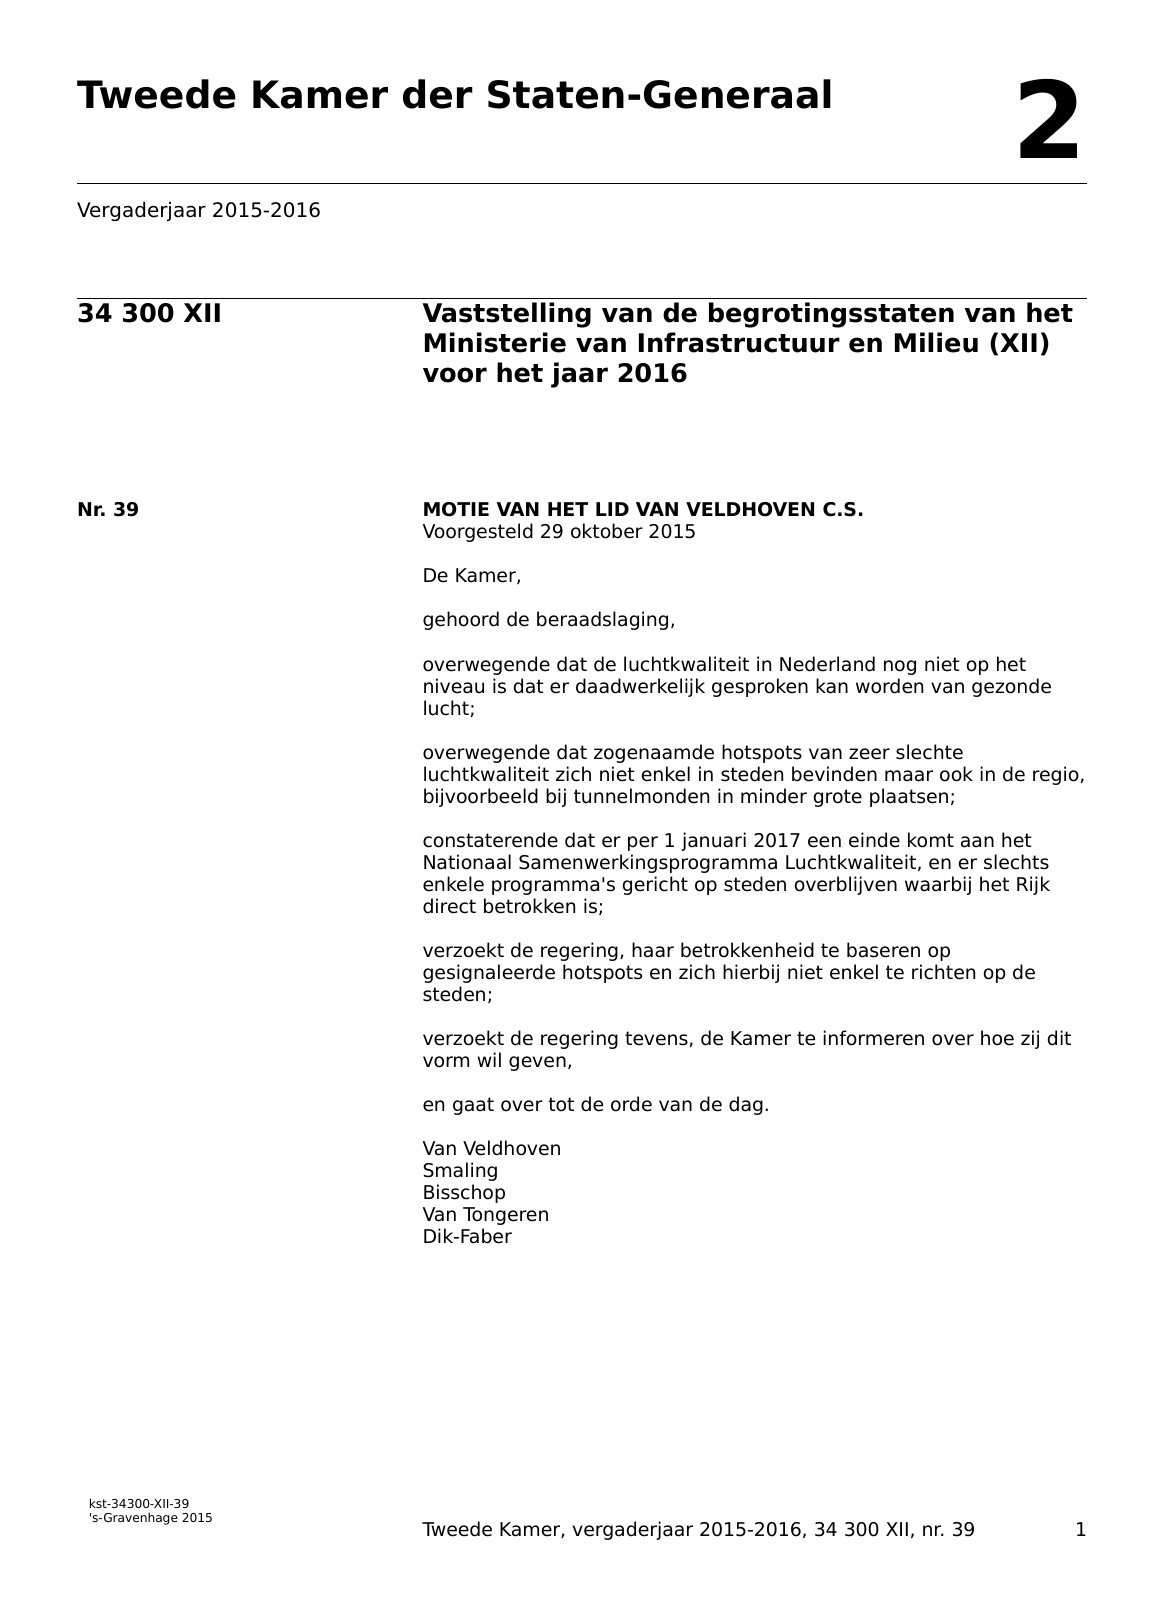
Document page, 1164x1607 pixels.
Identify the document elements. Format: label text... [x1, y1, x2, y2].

text constaterende dat er per 1 januari 2017 een einde komt aan het Nationaal Samenwerkingsprogramma Luchtkwaliteit, en er slechts enkele programma's gericht op steden overblijven waarbij het Rijk direct betrokken is; [422, 830, 1087, 918]
text Bisschop [422, 1182, 1087, 1204]
text Smaling [422, 1160, 1087, 1182]
subtitle Nr. 39 MOTIE VAN HET LID VAN VELDHOVEN C.S. [77, 499, 1087, 521]
table_header 2 [886, 59, 1087, 183]
text Dik-Faber [422, 1226, 1087, 1248]
subtitle 34 300 XII Vaststelling van de begrotingsstaten van het Ministerie van Infrastructuur en Milieu (XII) voor het jaar 2016 [77, 299, 1087, 388]
text Voorgesteld 29 oktober 2015 [422, 521, 1087, 543]
text en gaat over tot de orde van de dag. [422, 1094, 1087, 1116]
text 's-Gravenhage 2015 [88, 1511, 323, 1525]
text verzoekt de regering tevens, de Kamer te informeren over hoe zij dit vorm wil geven, [422, 1028, 1087, 1072]
text overwegende dat zogenaamde hotspots van zeer slechte luchtkwaliteit zich niet enkel in steden bevinden maar ook in de regio, bijvoorbeeld bij tunnelmonden in minder grote plaatsen; [422, 742, 1087, 808]
text De Kamer, [422, 565, 1087, 587]
text kst-34300-XII-39 [88, 1497, 323, 1511]
text Van Veldhoven [422, 1138, 1087, 1160]
table_header Tweede Kamer der Staten-Generaal [77, 59, 886, 183]
text verzoekt de regering, haar betrokkenheid te baseren op gesignaleerde hotspots en zich hierbij niet enkel te richten op de steden; [422, 940, 1087, 1006]
text Van Tongeren [422, 1204, 1087, 1226]
table_cell Vergaderjaar 2015-2016 [77, 184, 1087, 298]
text overwegende dat de luchtkwaliteit in Nederland nog niet op het niveau is dat er daadwerkelijk gesproken kan worden van gezonde lucht; [422, 653, 1087, 719]
text gehoord de beraadslaging, [422, 609, 1087, 631]
